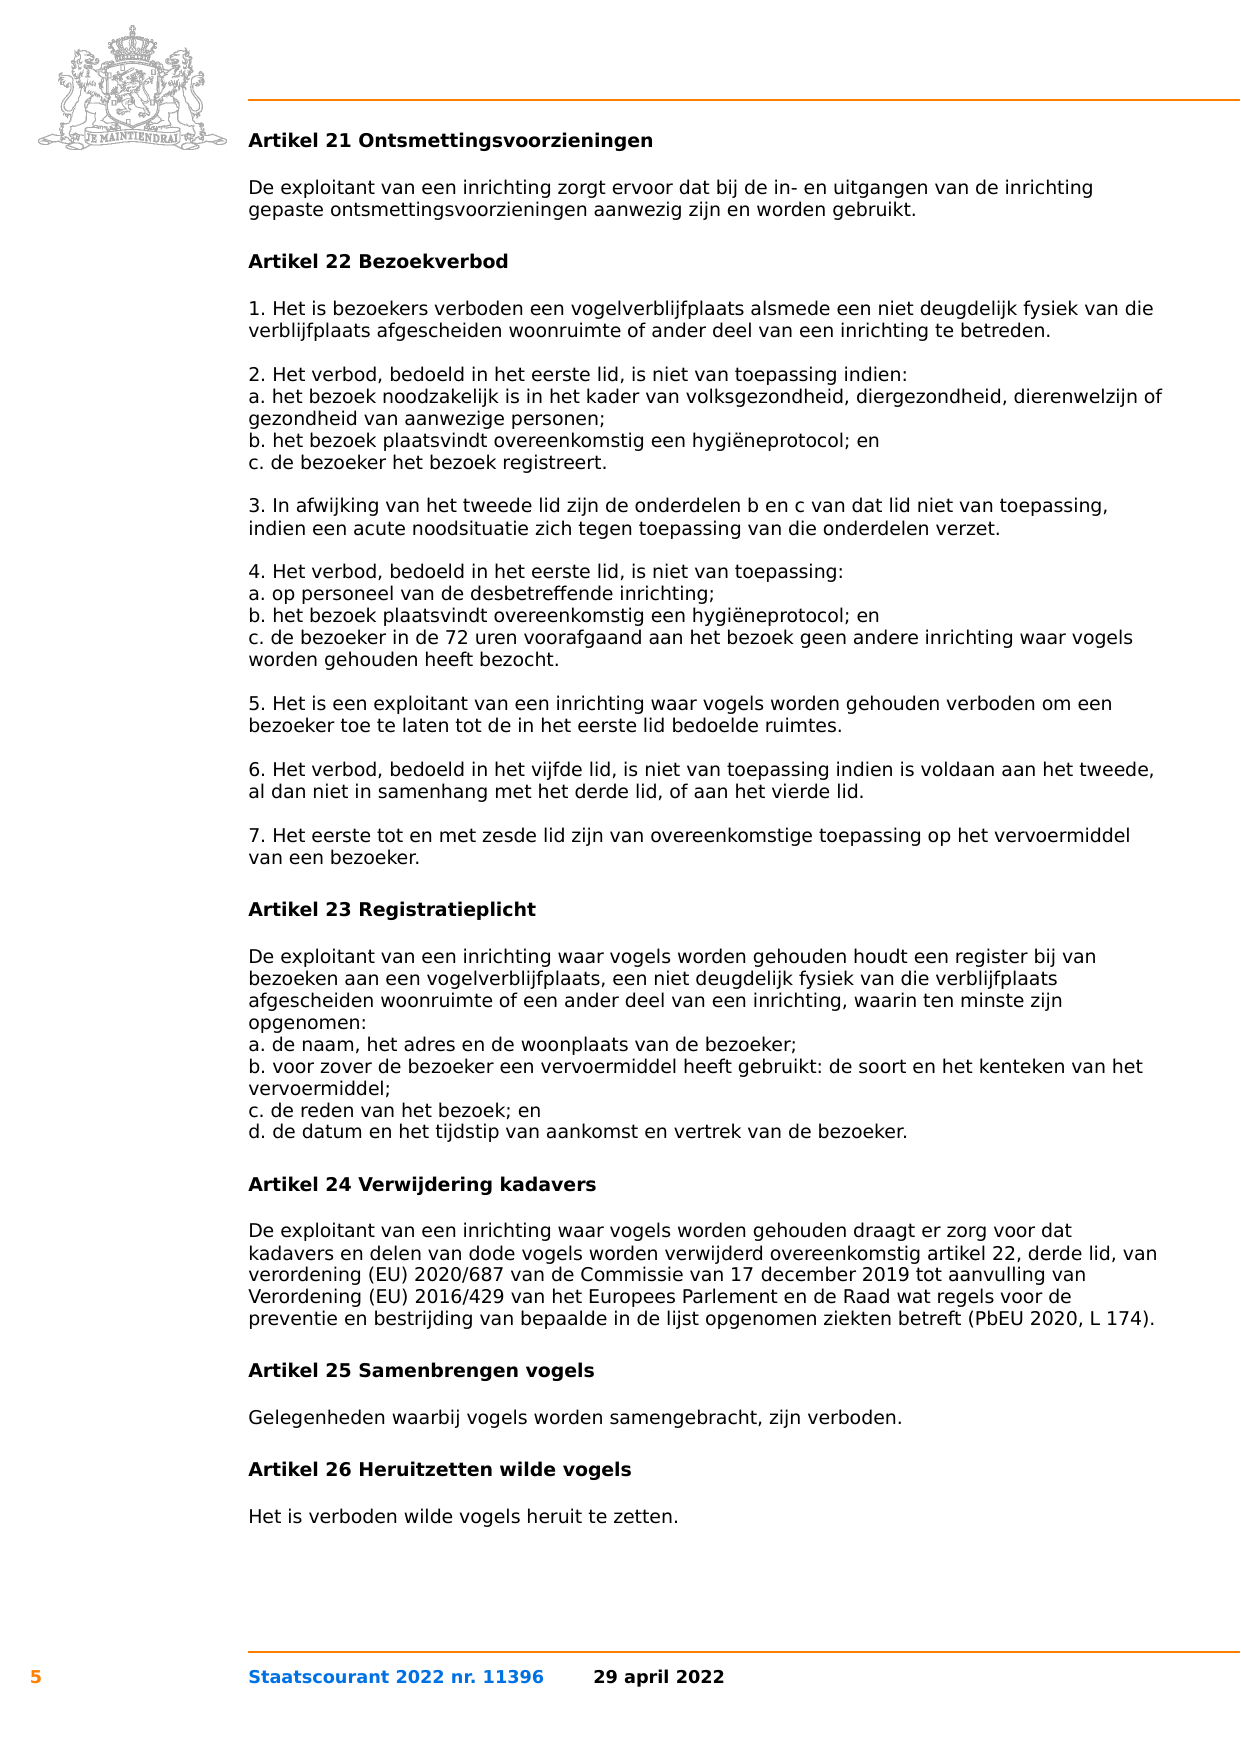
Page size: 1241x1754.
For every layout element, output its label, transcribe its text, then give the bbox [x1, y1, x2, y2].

text d. de datum en het tijdstip van aankomst en vertrek van de bezoeker. [248, 1121, 1163, 1143]
text 3. In afwijking van het tweede lid zijn de onderdelen b en c van dat lid niet van toepassing, indien een acute noodsituatie zich tegen toepassing van die onderdelen verzet. [248, 495, 1163, 539]
text 7. Het eerste tot en met zesde lid zijn van overeenkomstige toepassing op het vervoermiddel van een bezoeker. [248, 825, 1163, 869]
subtitle Artikel 23 Registratieplicht [248, 899, 1163, 921]
text Het is verboden wilde vogels heruit te zetten. [248, 1506, 1163, 1528]
text 2. Het verbod, bedoeld in het eerste lid, is niet van toepassing indien: [248, 364, 1163, 386]
text De exploitant van een inrichting waar vogels worden gehouden draagt er zorg voor dat kadavers en delen van dode vogels worden verwijderd overeenkomstig artikel 22, derde lid, van verordening (EU) 2020/687 van de Commissie van 17 december 2019 tot aanvulling van Verordening (EU) 2016/429 van het Europees Parlement en de Raad wat regels voor de preventie en bestrijding van bepaalde in de lijst opgenomen ziekten betreft (PbEU 2020, L 174). [248, 1220, 1163, 1330]
subtitle Artikel 26 Heruitzetten wilde vogels [248, 1459, 1163, 1481]
text 5. Het is een exploitant van een inrichting waar vogels worden gehouden verboden om een bezoeker toe te laten tot de in het eerste lid bedoelde ruimtes. [248, 693, 1163, 737]
text 4. Het verbod, bedoeld in het eerste lid, is niet van toepassing: [248, 561, 1163, 583]
picture [38, 25, 227, 150]
subtitle Artikel 25 Samenbrengen vogels [248, 1360, 1163, 1382]
text b. voor zover de bezoeker een vervoermiddel heeft gebruikt: de soort en het kenteken van het vervoermiddel; [248, 1056, 1163, 1099]
text c. de bezoeker in de 72 uren voorafgaand aan het bezoek geen andere inrichting waar vogels worden gehouden heeft bezocht. [248, 627, 1163, 671]
text b. het bezoek plaatsvindt overeenkomstig een hygiëneprotocol; en [248, 605, 1163, 627]
subtitle Artikel 22 Bezoekverbod [248, 251, 1163, 273]
text c. de reden van het bezoek; en [248, 1099, 1163, 1121]
text a. het bezoek noodzakelijk is in het kader van volksgezondheid, diergezondheid, dierenwelzijn of gezondheid van aanwezige personen; [248, 386, 1163, 429]
subtitle Artikel 21 Ontsmettingsvoorzieningen [248, 130, 1163, 152]
text b. het bezoek plaatsvindt overeenkomstig een hygiëneprotocol; en [248, 429, 1163, 452]
text 6. Het verbod, bedoeld in het vijfde lid, is niet van toepassing indien is voldaan aan het tweede, al dan niet in samenhang met het derde lid, of aan het vierde lid. [248, 759, 1163, 803]
text De exploitant van een inrichting zorgt ervoor dat bij de in- en uitgangen van de inrichting gepaste ontsmettingsvoorzieningen aanwezig zijn en worden gebruikt. [248, 177, 1163, 221]
text 1. Het is bezoekers verboden een vogelverblijfplaats alsmede een niet deugdelijk fysiek van die verblijfplaats afgescheiden woonruimte of ander deel van een inrichting te betreden. [248, 298, 1163, 342]
text c. de bezoeker het bezoek registreert. [248, 452, 1163, 473]
text Gelegenheden waarbij vogels worden samengebracht, zijn verboden. [248, 1407, 1163, 1429]
subtitle Artikel 24 Verwijdering kadavers [248, 1173, 1163, 1195]
text a. de naam, het adres en de woonplaats van de bezoeker; [248, 1033, 1163, 1056]
text a. op personeel van de desbetreffende inrichting; [248, 583, 1163, 605]
text De exploitant van een inrichting waar vogels worden gehouden houdt een register bij van bezoeken aan een vogelverblijfplaats, een niet deugdelijk fysiek van die verblijfplaats afgescheiden woonruimte of een ander deel van een inrichting, waarin ten minste zijn opgenomen: [248, 946, 1163, 1033]
